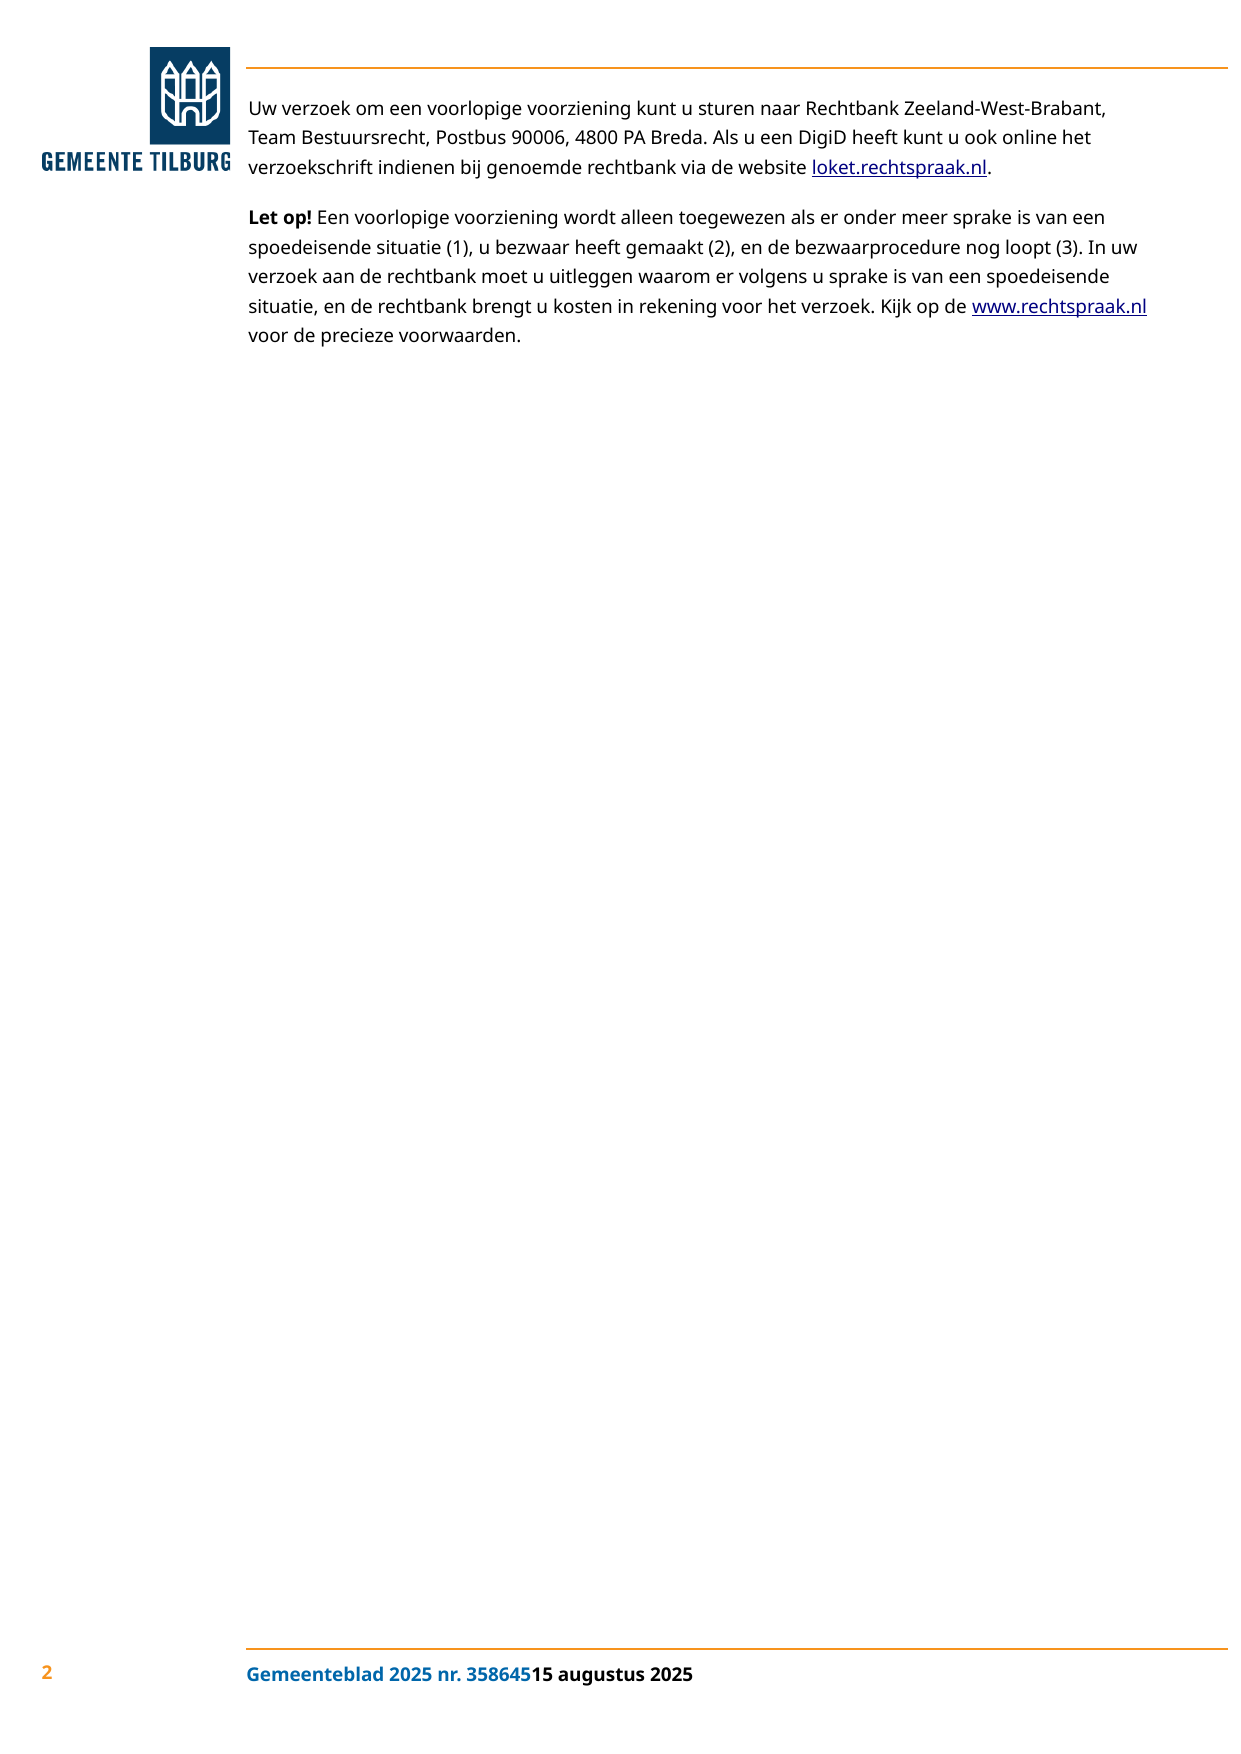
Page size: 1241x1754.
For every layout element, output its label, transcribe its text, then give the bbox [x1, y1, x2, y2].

picture [41, 47, 231, 172]
text Let op! Een voorlopige voorziening wordt alleen toegewezen als er onder meer sprake is van een spoedeisende situatie (1), u bezwaar heeft gemaakt (2), en de bezwaarprocedure nog loopt (3). In uw verzoek aan de rechtbank moet u uitleggen waarom er volgens u sprake is van een spoedeisende situatie, en de rechtbank brengt u kosten in rekening voor het verzoek. Kijk op de www.rechtspraak.nl voor de precieze voorwaarden. [248, 204, 1152, 348]
text Uw verzoek om een voorlopige voorziening kunt u sturen naar Rechtbank Zeeland-West-Brabant, Team Bestuursrecht, Postbus 90006, 4800 PA Breda. Als u een DigiD heeft kunt u ook online het verzoekschrift indienen bij genoemde rechtbank via de website loket.rechtspraak.nl. [248, 95, 1152, 180]
